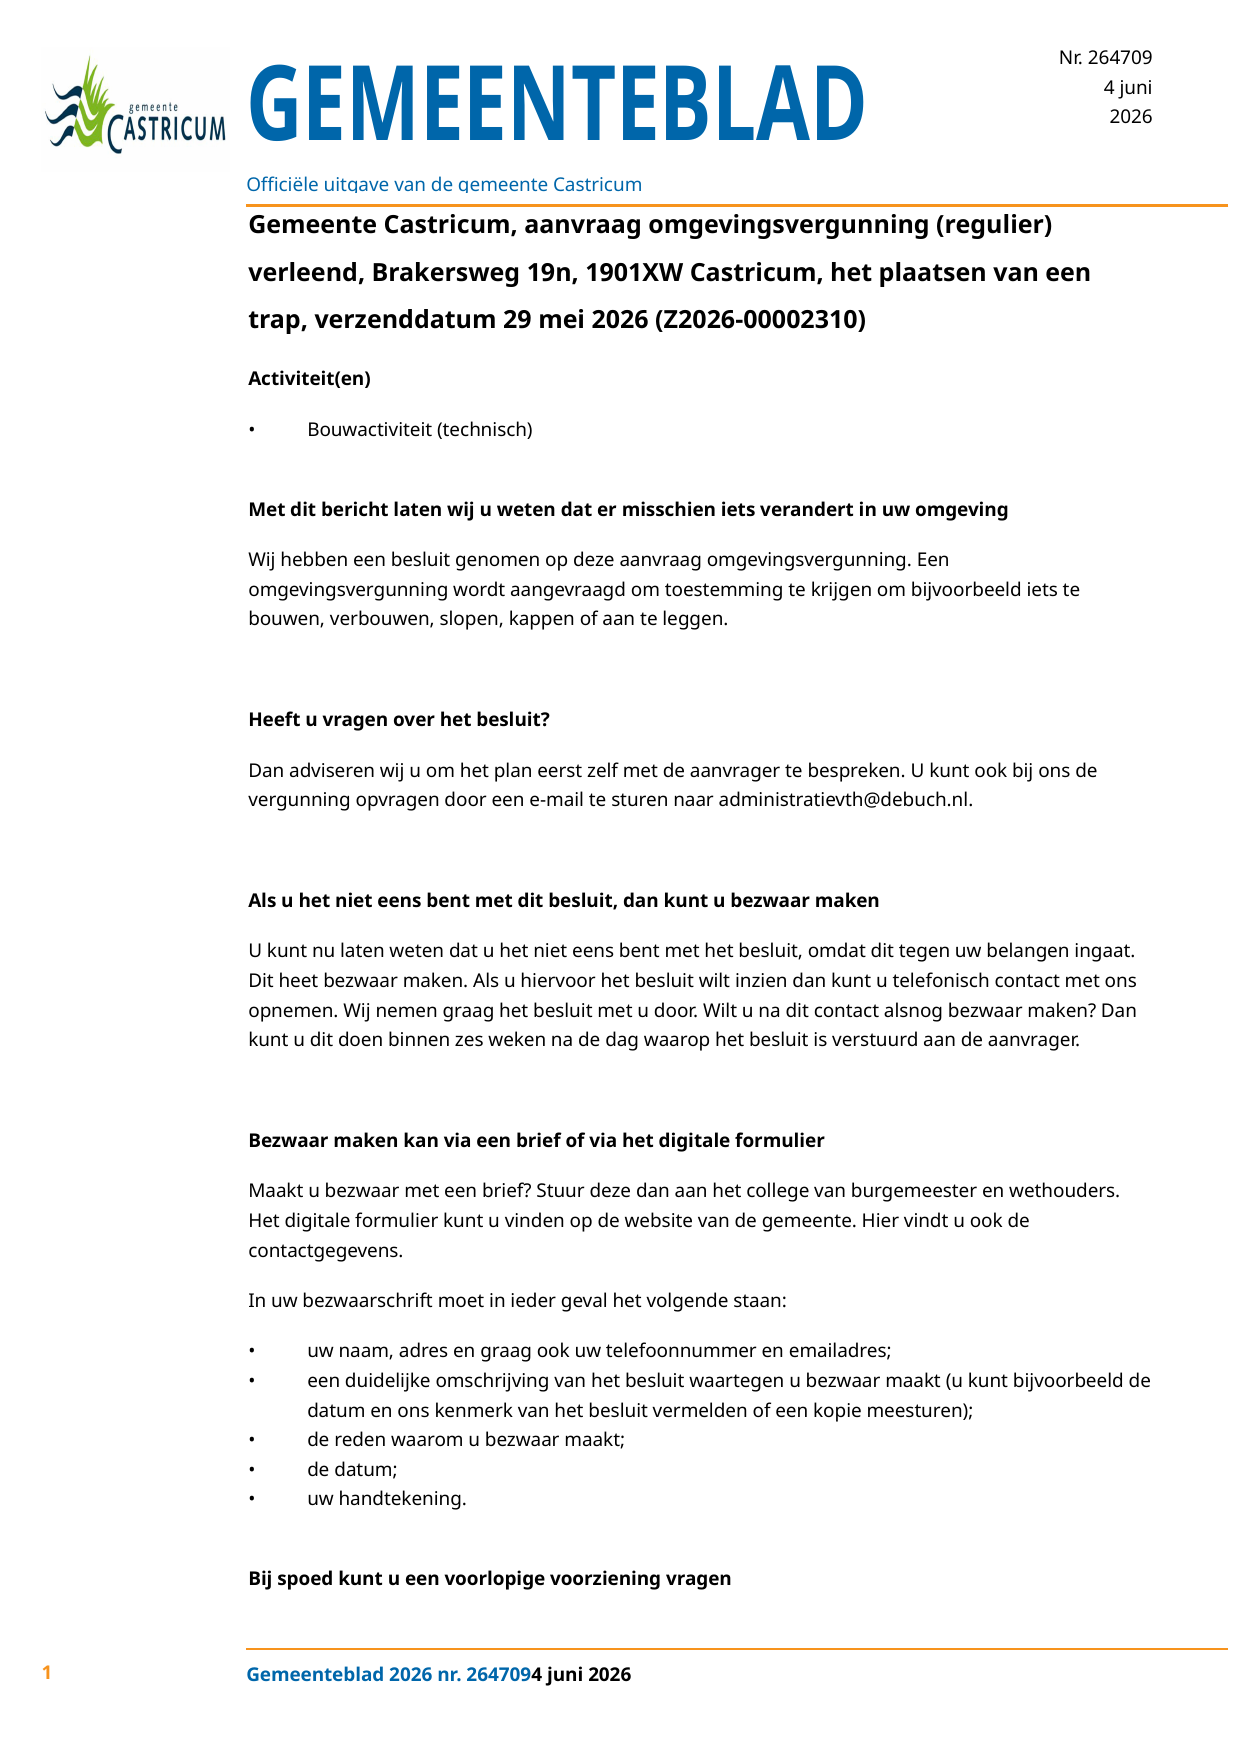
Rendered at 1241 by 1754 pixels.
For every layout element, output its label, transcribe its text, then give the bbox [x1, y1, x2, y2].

list een duidelijke omschrijving van het besluit waartegen u bezwaar maakt (u kunt bijvoorbeeld de datum en ons kenmerk van het besluit vermelden of een kopie meesturen); [248, 1367, 1152, 1422]
text Activiteit(en) [248, 366, 1152, 391]
text U kunt nu laten weten dat u het niet eens bent met het besluit, omdat dit tegen uw belangen ingaat. Dit heet bezwaar maken. Als u hiervoor het besluit wilt inzien dan kunt u telefonisch contact met ons opnemen. Wij nemen graag het besluit met u door. Wilt u na dit contact alsnog bezwaar maken? Dan kunt u dit doen binnen zes weken na de dag waarop het besluit is verstuurd aan de aanvrager. [248, 938, 1152, 1052]
text In uw bezwaarschrift moet in ieder geval het volgende staan: [248, 1287, 1152, 1313]
text Maakt u bezwaar met een brief? Stuur deze dan aan het college van burgemeester en wethouders. Het digitale formulier kunt u vinden op de website van de gemeente. Hier vindt u ook de contactgegevens. [248, 1178, 1152, 1262]
text Bezwaar maken kan via een brief of via het digitale formulier [248, 1127, 1152, 1153]
text Wij hebben een besluit genomen op deze aanvraag omgevingsvergunning. Een omgevingsvergunning wordt aangevraagd om toestemming te krijgen om bijvoorbeeld iets te bouwen, verbouwen, slopen, kappen of aan te leggen. [248, 546, 1152, 631]
text Heeft u vragen over het besluit? [248, 706, 1152, 732]
list uw naam, adres en graag ook uw telefoonnummer en emailadres; [248, 1338, 1152, 1363]
picture [41, 47, 231, 172]
list uw handtekening. [248, 1486, 1152, 1511]
list de reden waarom u bezwaar maakt; [248, 1426, 1152, 1452]
text Als u het niet eens bent met dit besluit, dan kunt u bezwaar maken [248, 887, 1152, 913]
list Bouwactiviteit (technisch) [248, 416, 1152, 442]
text Bij spoed kunt u een voorlopige voorziening vragen [248, 1566, 1152, 1591]
text Met dit bericht laten wij u weten dat er misschien iets verandert in uw omgeving [248, 496, 1152, 522]
list de datum; [248, 1456, 1152, 1482]
text Dan adviseren wij u om het plan eerst zelf met de aanvrager te bespreken. U kunt ook bij ons de vergunning opvragen door een e-mail te sturen naar administratievth@debuch.nl. [248, 757, 1152, 812]
text Gemeente Castricum, aanvraag omgevingsvergunning (regulier) verleend, Brakersweg 19n, 1901XW Castricum, het plaatsen van een trap, verzenddatum 29 mei 2026 (Z2026-00002310) [248, 207, 1152, 336]
